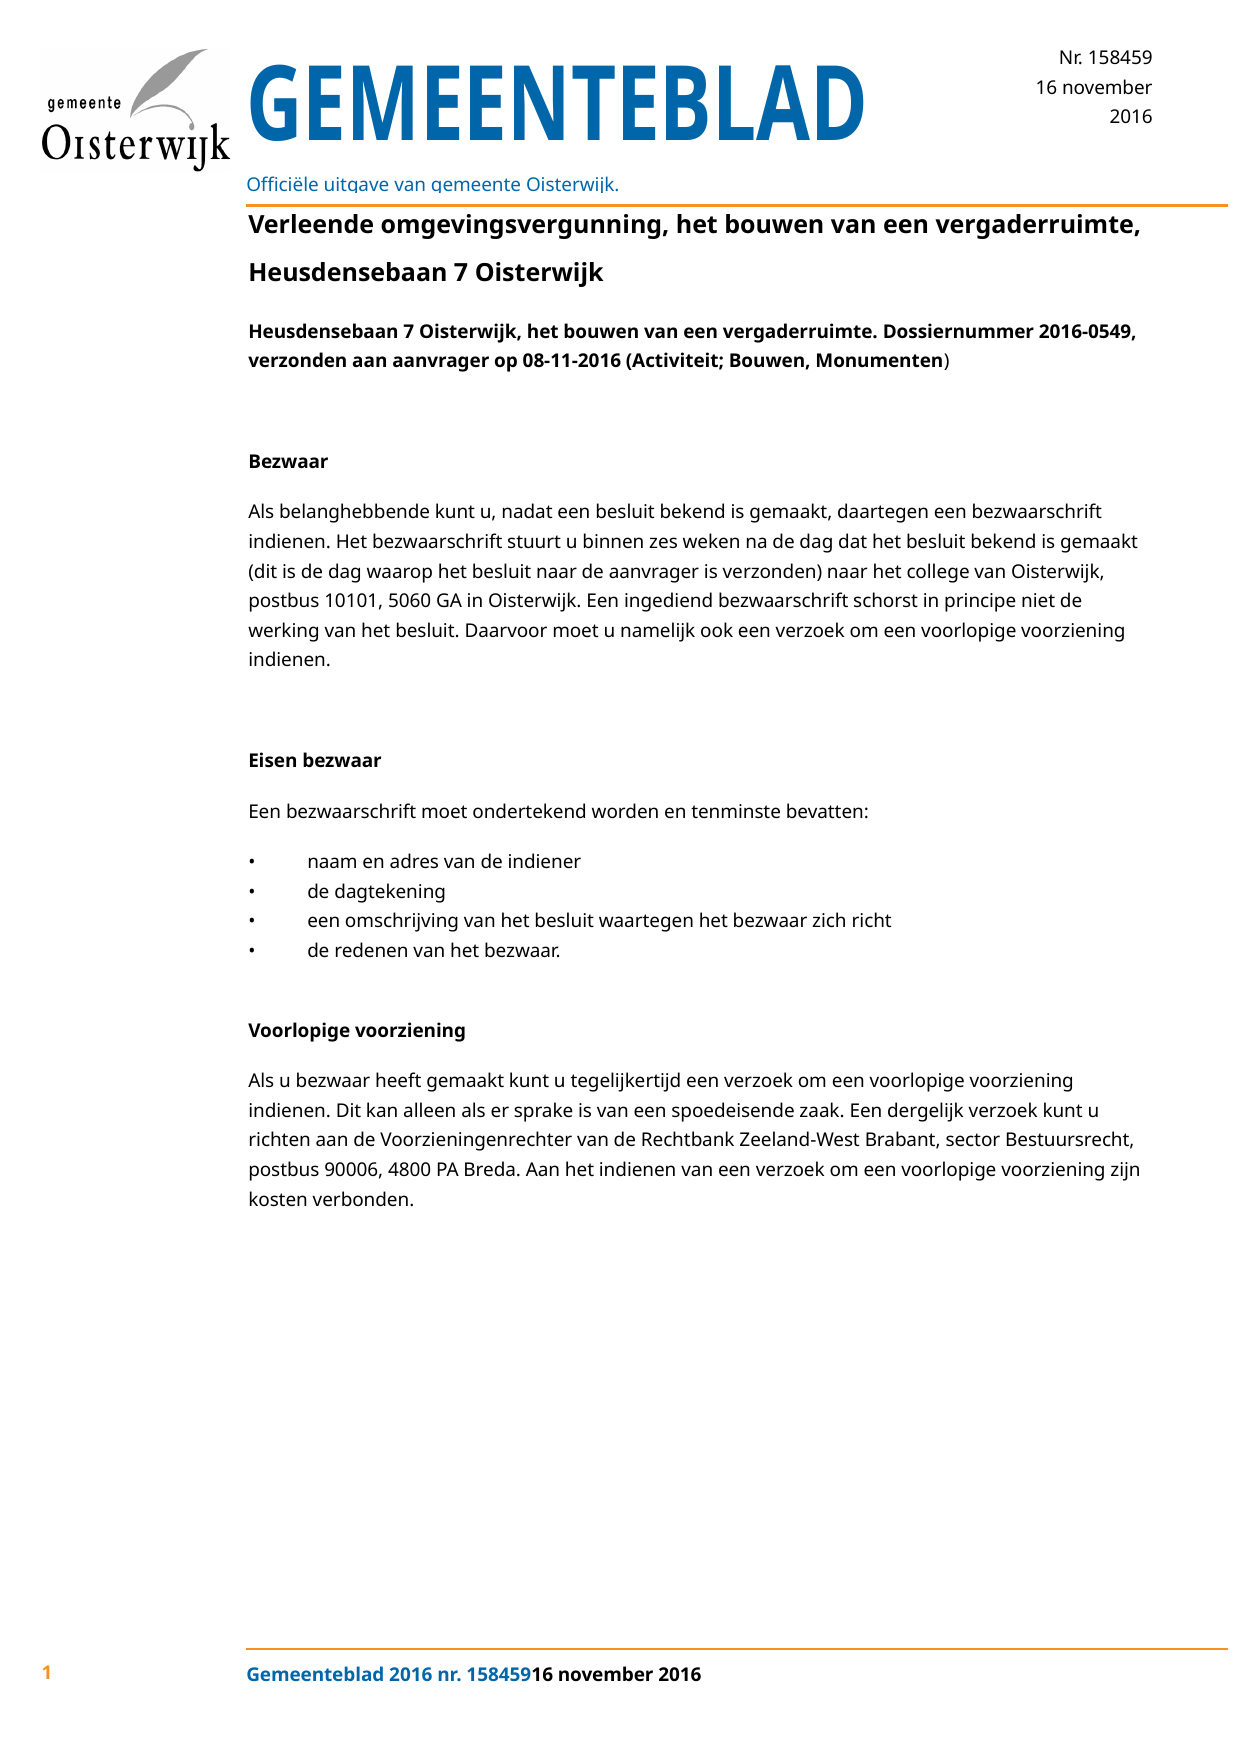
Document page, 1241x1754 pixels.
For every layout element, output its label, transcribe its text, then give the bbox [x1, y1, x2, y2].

list de redenen van het bezwaar. [248, 937, 1152, 963]
text Voorlopige voorziening [248, 1017, 1152, 1043]
text Als u bezwaar heeft gemaakt kunt u tegelijkertijd een verzoek om een voorlopige voorziening indienen. Dit kan alleen als er sprake is van een spoedeisende zaak. Een dergelijk verzoek kunt u richten aan de Voorzieningenrechter van de Rechtbank Zeeland-West Brabant, sector Bestuursrecht, postbus 90006, 4800 PA Breda. Aan het indienen van een verzoek om een voorlopige voorziening zijn kosten verbonden. [248, 1067, 1152, 1212]
text Verleende omgevingsvergunning, het bouwen van een vergaderruimte, Heusdensebaan 7 Oisterwijk [248, 207, 1152, 288]
text Als belanghebbende kunt u, nadat een besluit bekend is gemaakt, daartegen een bezwaarschrift indienen. Het bezwaarschrift stuurt u binnen zes weken na de dag dat het besluit bekend is gemaakt (dit is de dag waarop het besluit naar de aanvrager is verzonden) naar het college van Oisterwijk, postbus 10101, 5060 GA in Oisterwijk. Een ingediend bezwaarschrift schorst in principe niet de werking van het besluit. Daarvoor moet u namelijk ook een verzoek om een voorlopige voorziening indienen. [248, 499, 1152, 672]
picture [41, 47, 231, 172]
text Een bezwaarschrift moet ondertekend worden en tenminste bevatten: [248, 798, 1152, 824]
text Heusdensebaan 7 Oisterwijk, het bouwen van een vergaderruimte. Dossiernummer 2016-0549, verzonden aan aanvrager op 08-11-2016 (Activiteit; Bouwen, Monumenten) [248, 318, 1152, 373]
text Eisen bezwaar [248, 747, 1152, 773]
text Bezwaar [248, 448, 1152, 474]
list de dagtekening [248, 878, 1152, 904]
list naam en adres van de indiener [248, 848, 1152, 874]
list een omschrijving van het besluit waartegen het bezwaar zich richt [248, 907, 1152, 933]
